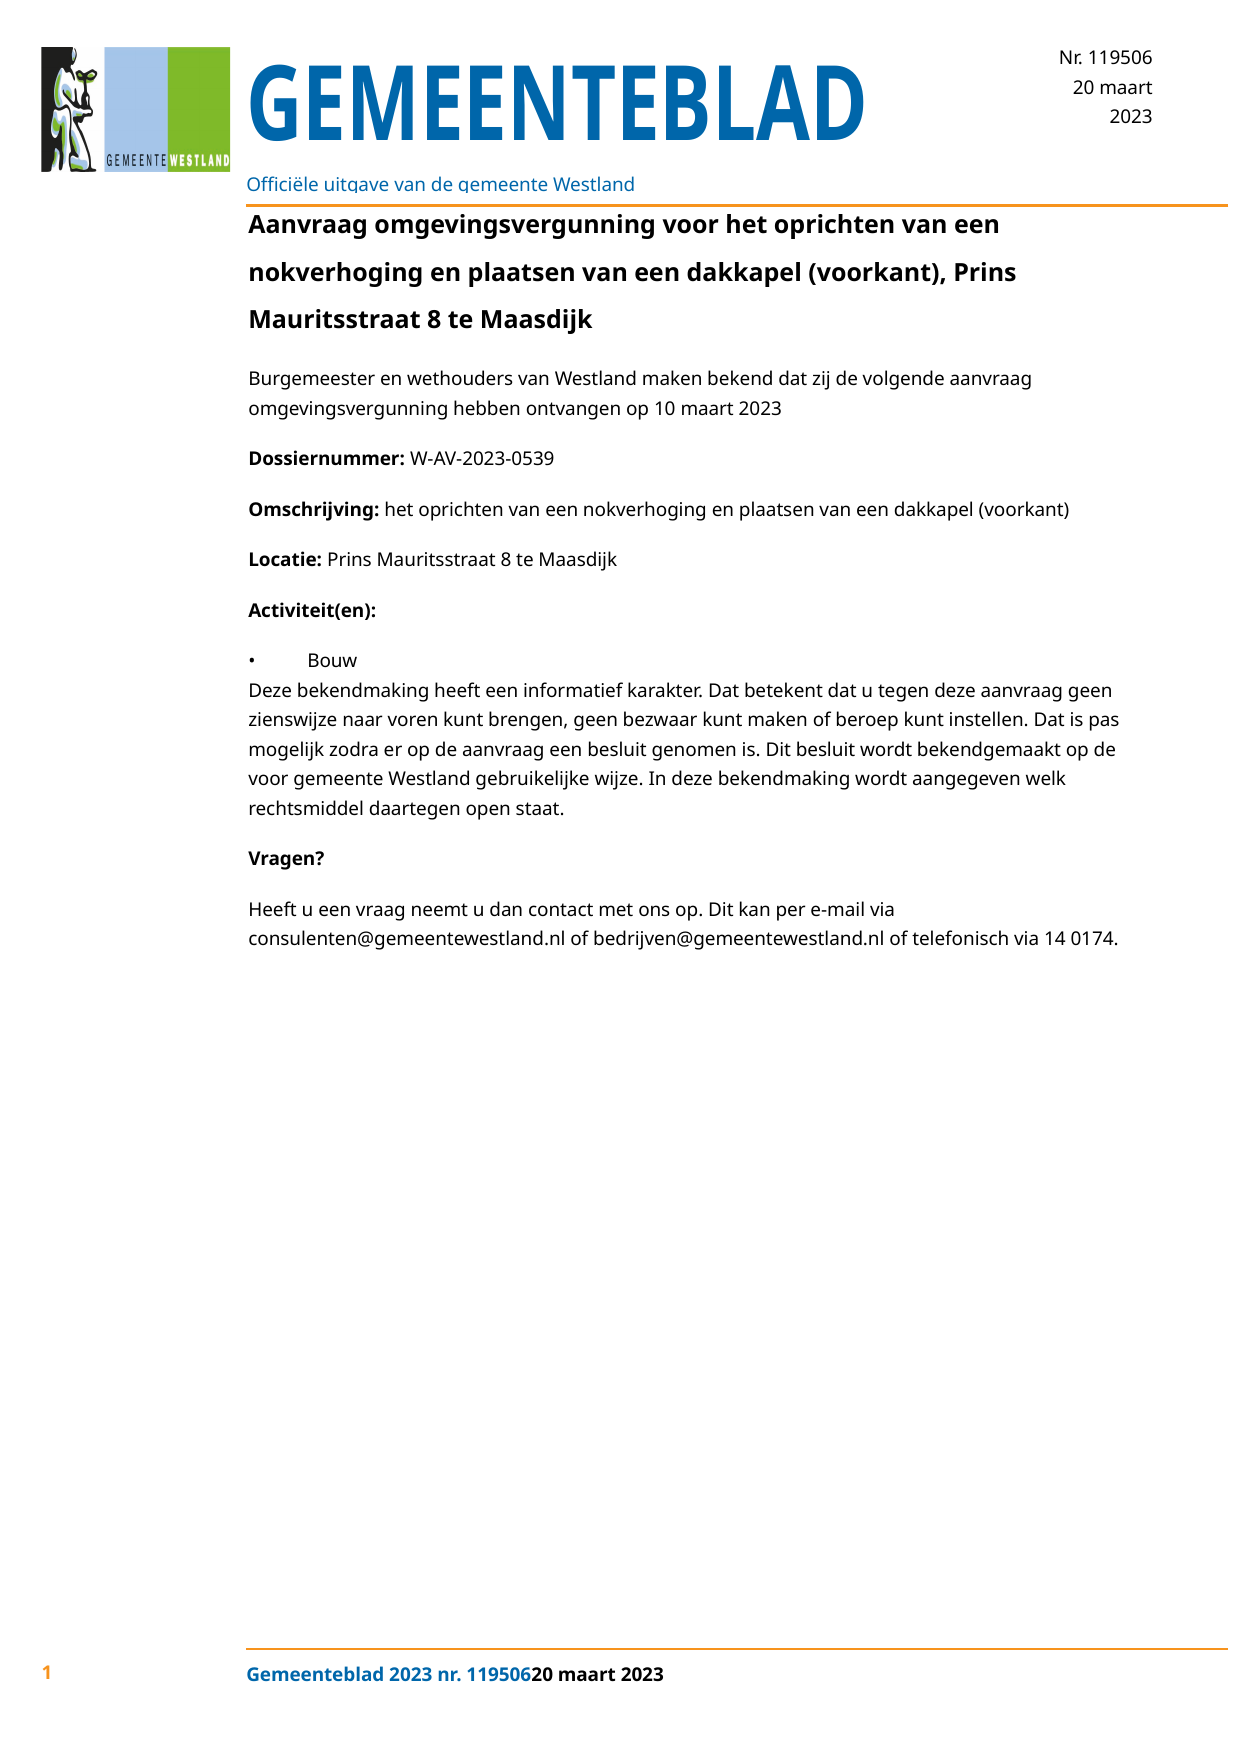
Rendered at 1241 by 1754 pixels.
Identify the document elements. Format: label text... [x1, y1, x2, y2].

text Vragen? [248, 846, 1152, 871]
text Heeft u een vraag neemt u dan contact met ons op. Dit kan per e-mail via consulenten@gemeentewestland.nl of bedrijven@gemeentewestland.nl of telefonisch via 14 0174. [248, 896, 1152, 951]
list Bouw [248, 647, 1152, 673]
text Activiteit(en): [248, 597, 1152, 622]
text Locatie: Prins Mauritsstraat 8 te Maasdijk [248, 546, 1152, 572]
text Omschrijving: het oprichten van een nokverhoging en plaatsen van een dakkapel (voorkant) [248, 496, 1152, 522]
picture [41, 47, 231, 172]
text Burgemeester en wethouders van Westland maken bekend dat zij de volgende aanvraag omgevingsvergunning hebben ontvangen op 10 maart 2023 [248, 366, 1152, 421]
text Dossiernummer: W-AV-2023-0539 [248, 446, 1152, 471]
text Aanvraag omgevingsvergunning voor het oprichten van een nokverhoging en plaatsen van een dakkapel (voorkant), Prins Mauritsstraat 8 te Maasdijk [248, 207, 1152, 336]
text Deze bekendmaking heeft een informatief karakter. Dat betekent dat u tegen deze aanvraag geen zienswijze naar voren kunt brengen, geen bezwaar kunt maken of beroep kunt instellen. Dat is pas mogelijk zodra er op de aanvraag een besluit genomen is. Dit besluit wordt bekendgemaakt op de voor gemeente Westland gebruikelijke wijze. In deze bekendmaking wordt aangegeven welk rechtsmiddel daartegen open staat. [248, 677, 1152, 821]
